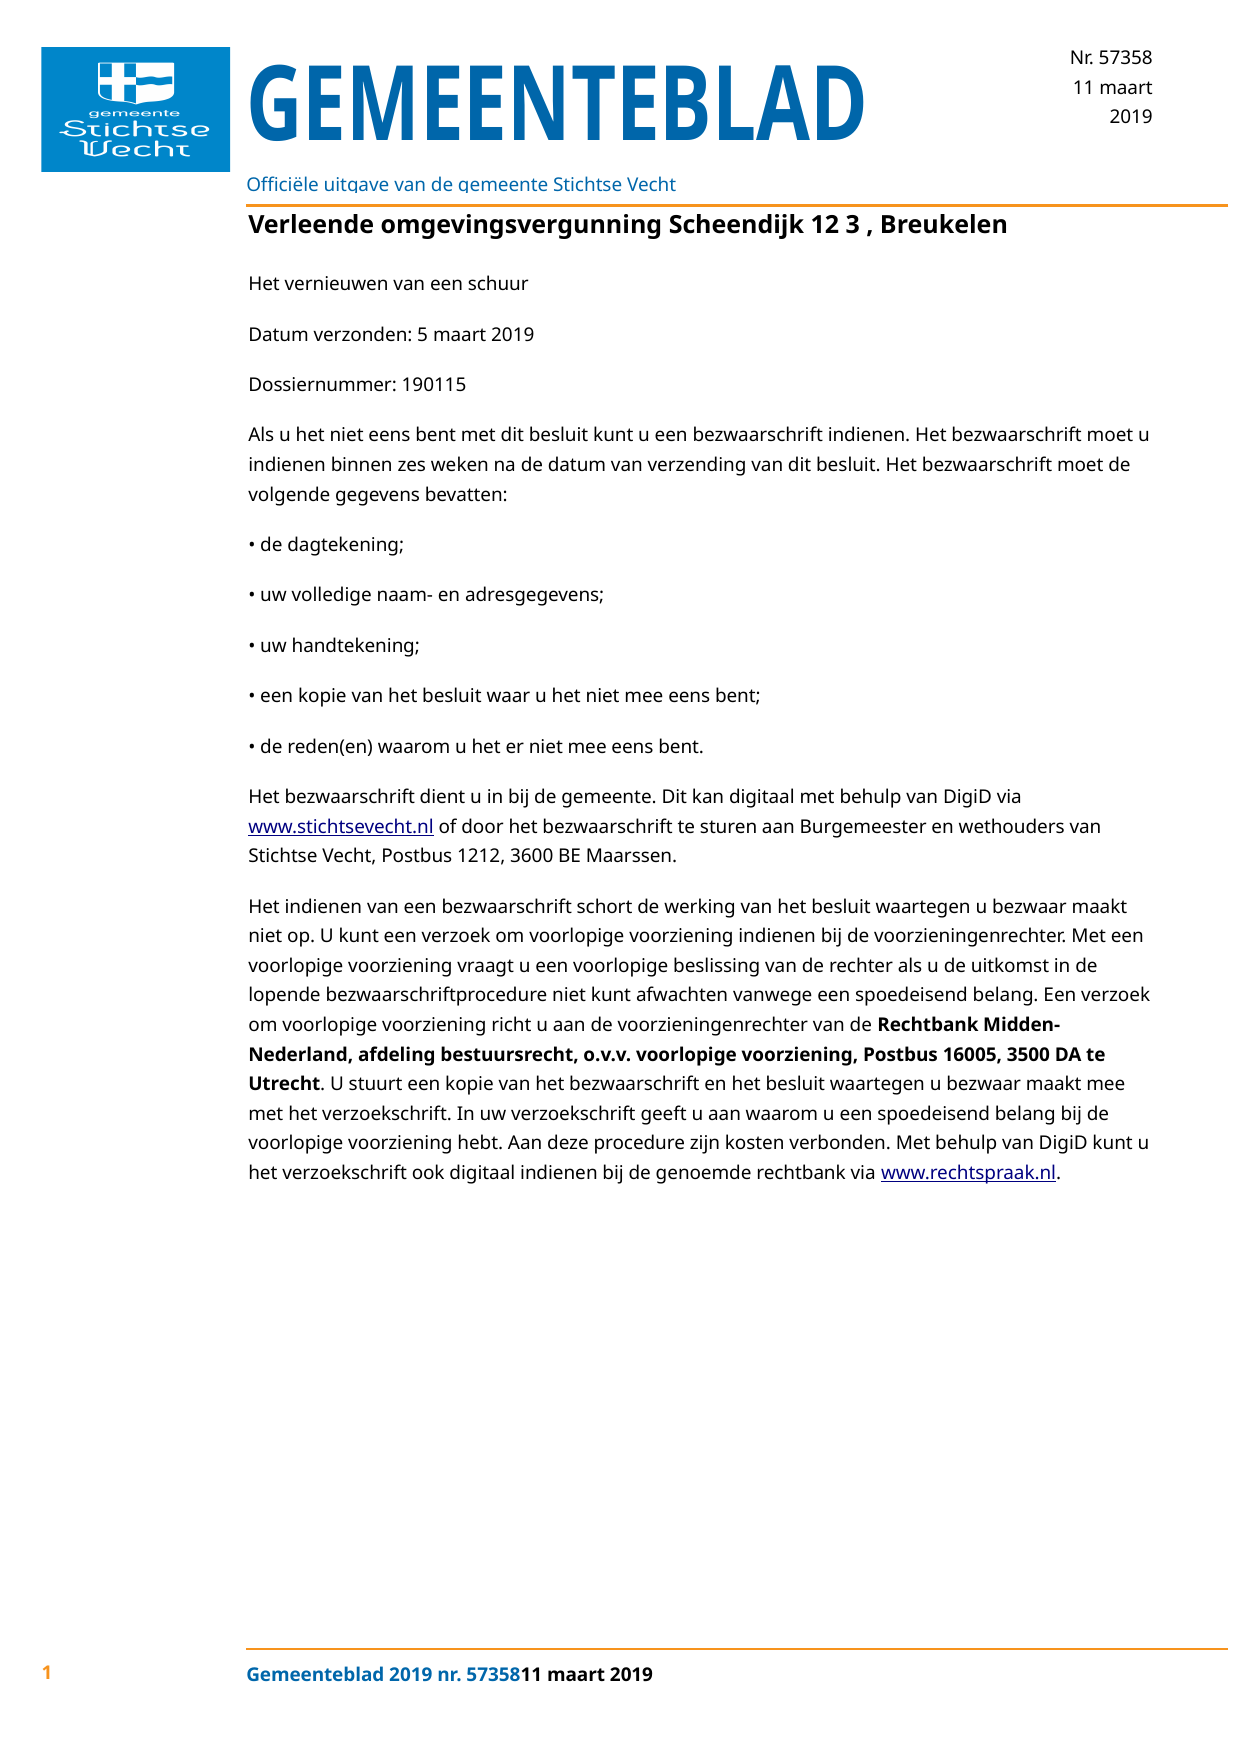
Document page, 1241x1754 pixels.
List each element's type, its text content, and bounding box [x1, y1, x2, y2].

picture [99, 63, 135, 101]
text Het bezwaarschrift dient u in bij de gemeente. Dit kan digitaal met behulp van DigiD via www.stichtsevecht.nl of door het bezwaarschrift te sturen aan Burgemeester en wethouders van Stichtse Vecht, Postbus 1212, 3600 BE Maarssen. [248, 783, 1152, 868]
text • uw volledige naam- en adresgegevens; [248, 582, 1152, 607]
text • de reden(en) waarom u het er niet mee eens bent. [248, 733, 1152, 758]
picture [137, 63, 174, 103]
text Verleende omgevingsvergunning Scheendijk 12 3 , Breukelen [248, 207, 1152, 241]
text Dossiernummer: 190115 [248, 371, 1152, 397]
text Het vernieuwen van een schuur [248, 270, 1152, 296]
text • uw handtekening; [248, 632, 1152, 658]
text Als u het niet eens bent met dit besluit kunt u een bezwaarschrift indienen. Het bezwaarschrift moet u indienen binnen zes weken na de datum van verzending van dit besluit. Het bezwaarschrift moet de volgende gegevens bevatten: [248, 422, 1152, 506]
text • een kopie van het besluit waar u het niet mee eens bent; [248, 682, 1152, 708]
text Datum verzonden: 5 maart 2019 [248, 321, 1152, 346]
text Het indienen van een bezwaarschrift schort de werking van het besluit waartegen u bezwaar maakt niet op. U kunt een verzoek om voorlopige voorziening indienen bij de voorzieningenrechter. Met een voorlopige voorziening vraagt u een voorlopige beslissing van de rechter als u de uitkomst in de lopende bezwaarschriftprocedure niet kunt afwachten vanwege een spoedeisend belang. Een verzoek om voorlopige voorziening richt u aan de voorzieningenrechter van de Rechtbank Midden-Nederland, afdeling bestuursrecht, o.v.v. voorlopige voorziening, Postbus 16005, 3500 DA te Utrecht. U stuurt een kopie van het bezwaarschrift en het besluit waartegen u bezwaar maakt mee met het verzoekschrift. In uw verzoekschrift geeft u aan waarom u een spoedeisend belang bij de voorlopige voorziening hebt. Aan deze procedure zijn kosten verbonden. Met behulp van DigiD kunt u het verzoekschrift ook digitaal indienen bij de genoemde rechtbank via www.rechtspraak.nl. [248, 893, 1152, 1185]
text • de dagtekening; [248, 531, 1152, 557]
